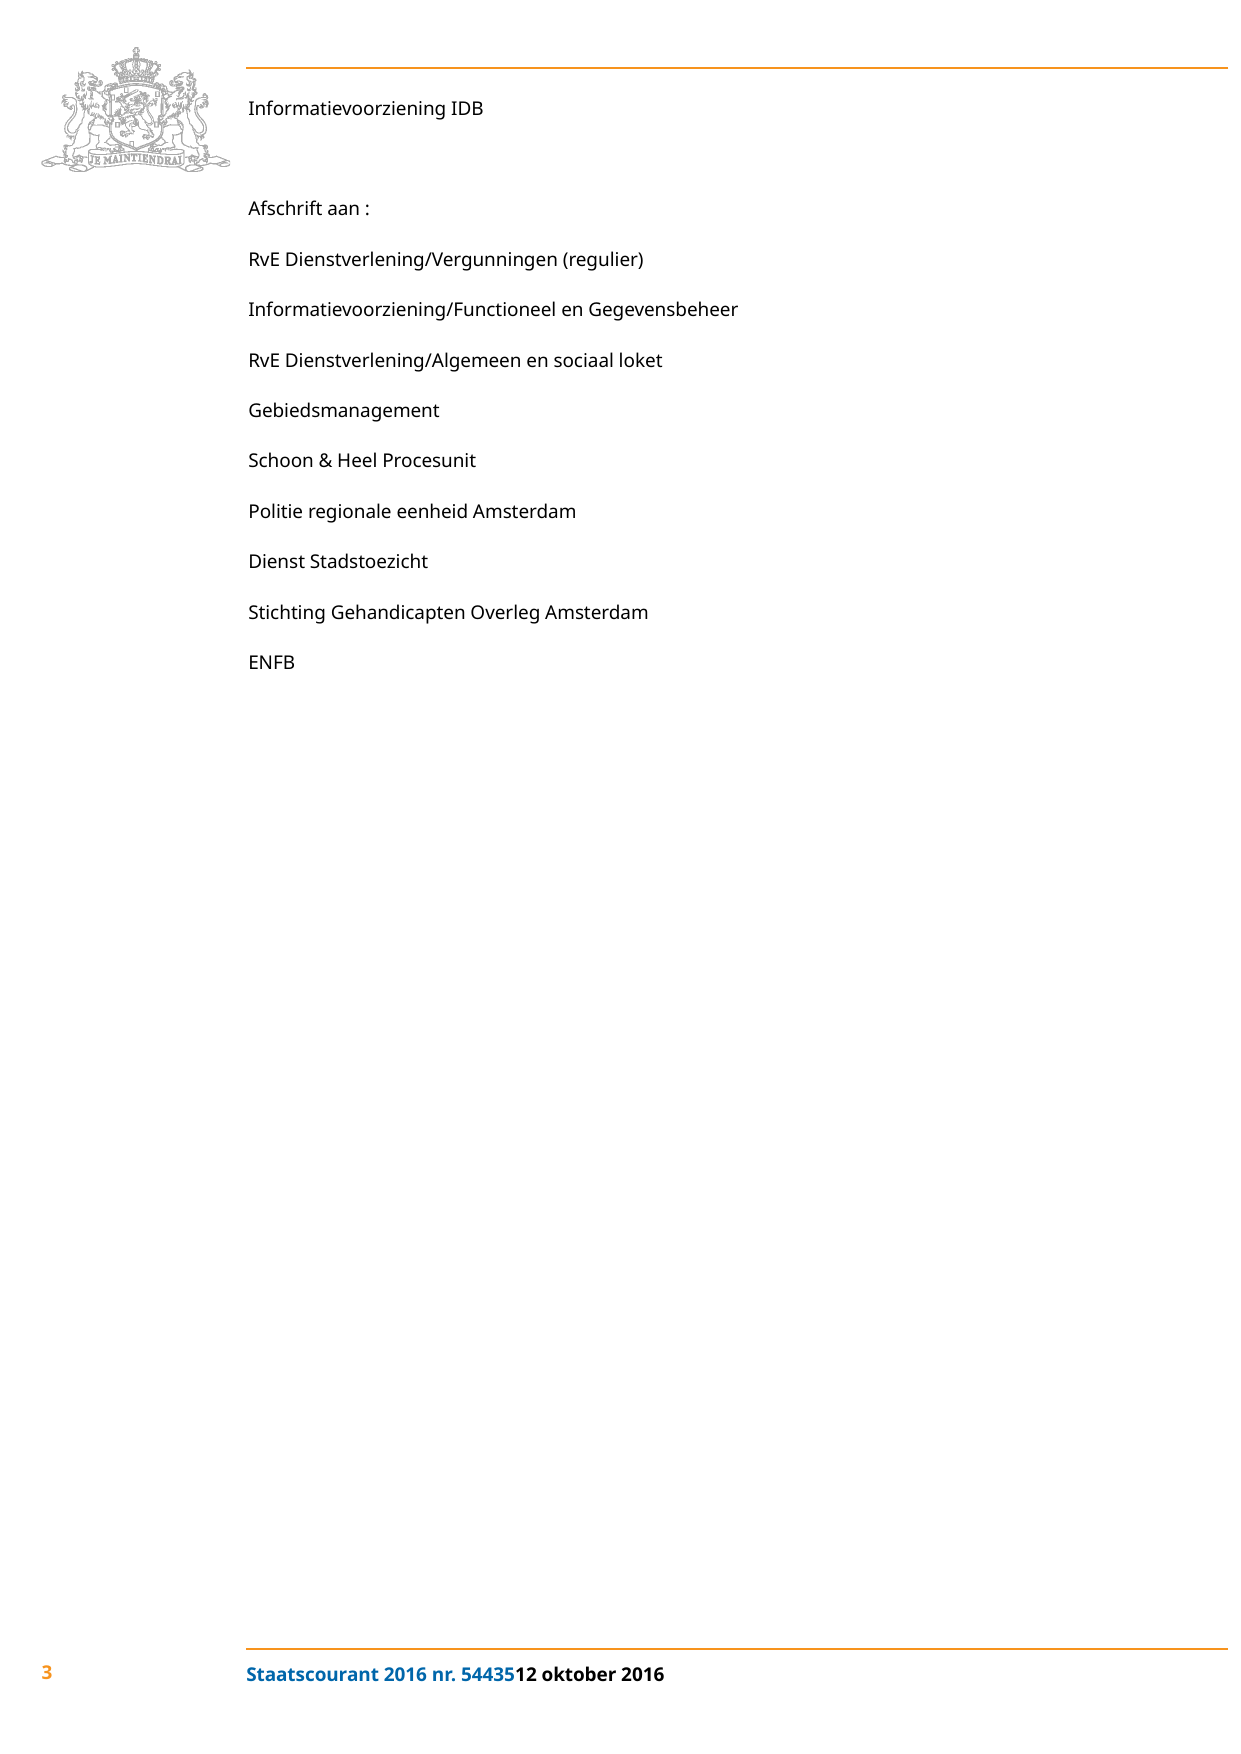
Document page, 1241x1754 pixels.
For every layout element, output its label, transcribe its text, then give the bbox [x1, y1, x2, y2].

text Afschrift aan : [248, 196, 1152, 221]
text Informatievoorziening/Functioneel en Gegevensbeheer [248, 296, 1152, 322]
text Politie regionale eenheid Amsterdam [248, 498, 1152, 524]
text Stichting Gehandicapten Overleg Amsterdam [248, 599, 1152, 625]
text Schoon & Heel Procesunit [248, 448, 1152, 473]
text Dienst Stadstoezicht [248, 548, 1152, 574]
text ENFB [248, 649, 1152, 675]
picture [41, 47, 231, 172]
text Gebiedsmanagement [248, 397, 1152, 423]
text Informatievoorziening IDB [248, 95, 1152, 121]
text RvE Dienstverlening/Algemeen en sociaal loket [248, 347, 1152, 373]
text RvE Dienstverlening/Vergunningen (regulier) [248, 246, 1152, 272]
